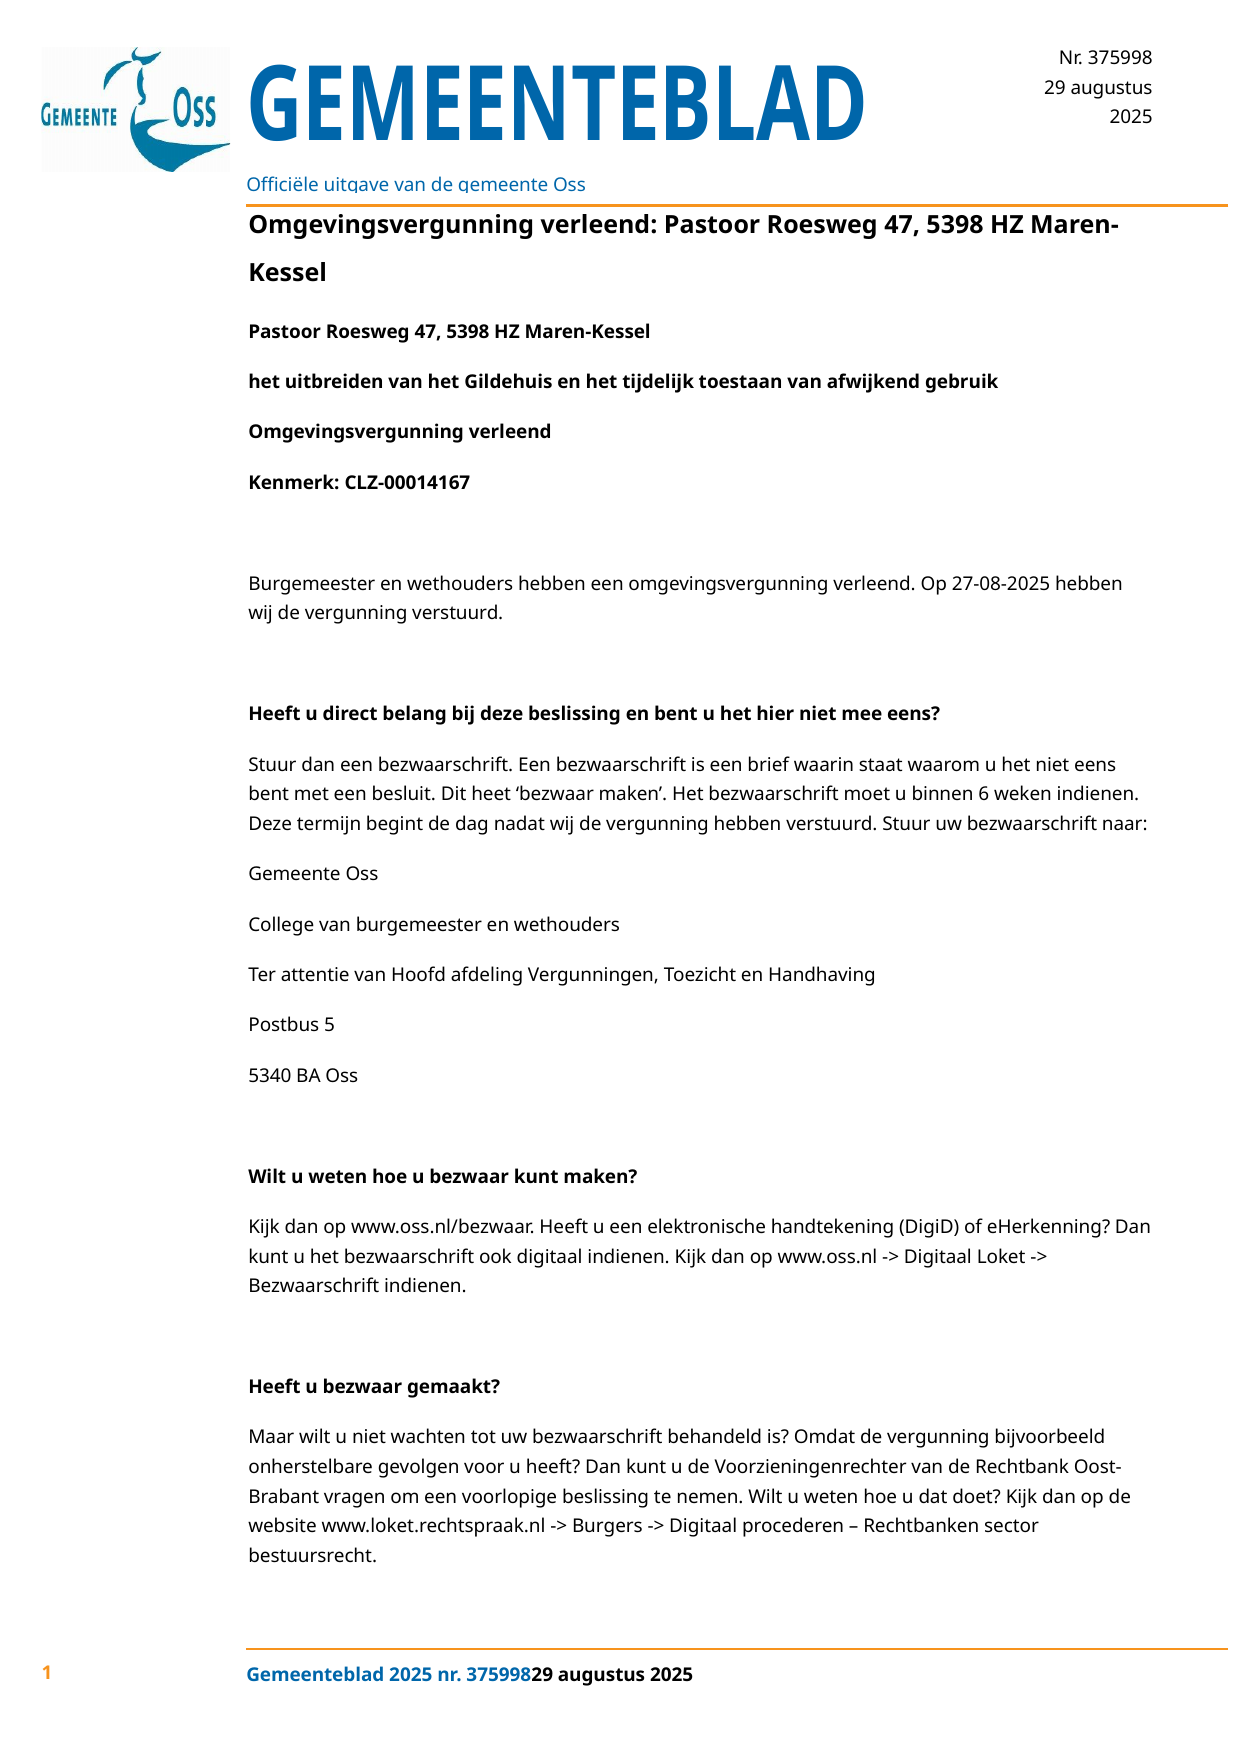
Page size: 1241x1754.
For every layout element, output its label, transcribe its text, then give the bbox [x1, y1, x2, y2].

text Pastoor Roesweg 47, 5398 HZ Maren-Kessel [248, 318, 1152, 344]
text Ter attentie van Hoofd afdeling Vergunningen, Toezicht en Handhaving [248, 961, 1152, 987]
text College van burgemeester en wethouders [248, 911, 1152, 937]
text Omgevingsvergunning verleend: Pastoor Roesweg 47, 5398 HZ Maren-Kessel [248, 207, 1152, 288]
text Heeft u bezwaar gemaakt? [248, 1373, 1152, 1399]
picture [41, 47, 231, 172]
text het uitbreiden van het Gildehuis en het tijdelijk toestaan van afwijkend gebruik [248, 368, 1152, 394]
text Gemeente Oss [248, 860, 1152, 886]
text Stuur dan een bezwaarschrift. Een bezwaarschrift is een brief waarin staat waarom u het niet eens bent met een besluit. Dit heet ‘bezwaar maken’. Het bezwaarschrift moet u binnen 6 weken indienen. Deze termijn begint de dag nadat wij de vergunning hebben verstuurd. Stuur uw bezwaarschrift naar: [248, 751, 1152, 836]
text Kijk dan op www.oss.nl/bezwaar. Heeft u een elektronische handtekening (DigiD) of eHerkenning? Dan kunt u het bezwaarschrift ook digitaal indienen. Kijk dan op www.oss.nl -> Digitaal Loket -> Bezwaarschrift indienen. [248, 1213, 1152, 1298]
text Wilt u weten hoe u bezwaar kunt maken? [248, 1163, 1152, 1189]
text 5340 BA Oss [248, 1062, 1152, 1088]
text Postbus 5 [248, 1012, 1152, 1037]
text Kenmerk: CLZ-00014167 [248, 469, 1152, 495]
text Omgevingsvergunning verleend [248, 419, 1152, 444]
text Burgemeester en wethouders hebben een omgevingsvergunning verleend. Op 27-08-2025 hebben wij de vergunning verstuurd. [248, 570, 1152, 625]
text Maar wilt u niet wachten tot uw bezwaarschrift behandeld is? Omdat de vergunning bijvoorbeeld onherstelbare gevolgen voor u heeft? Dan kunt u de Voorzieningenrechter van de Rechtbank Oost-Brabant vragen om een voorlopige beslissing te nemen. Wilt u weten hoe u dat doet? Kijk dan op de website www.loket.rechtspraak.nl -> Burgers -> Digitaal procederen – Rechtbanken sector bestuursrecht. [248, 1424, 1152, 1568]
text Heeft u direct belang bij deze beslissing en bent u het hier niet mee eens? [248, 700, 1152, 726]
